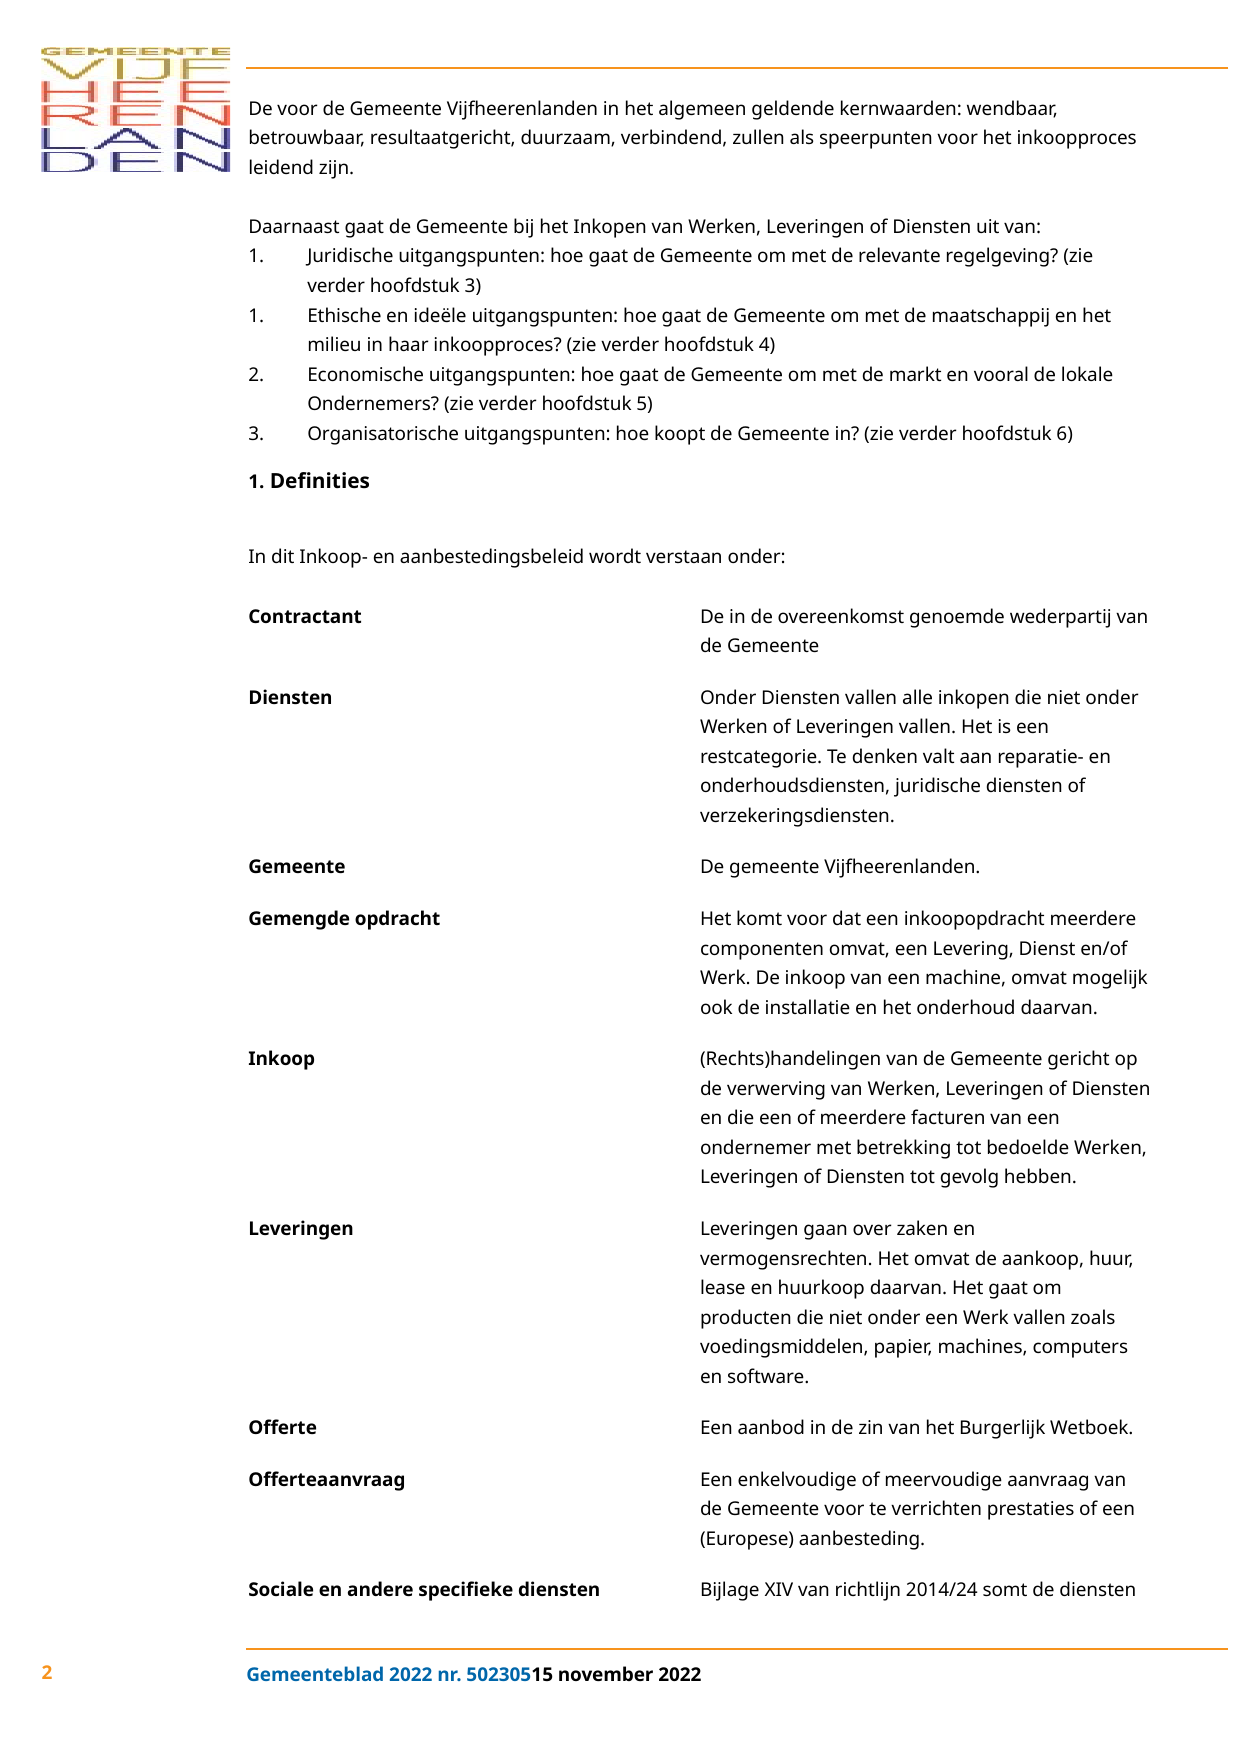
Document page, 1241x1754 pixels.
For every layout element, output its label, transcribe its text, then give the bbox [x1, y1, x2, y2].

table_cell [248, 658, 700, 684]
list Juridische uitgangspunten: hoe gaat de Gemeente om met de relevante regelgeving? (zie verder hoofdstuk 3) [248, 243, 1152, 298]
table_cell [248, 1389, 700, 1414]
table_cell De gemeente Vijfheerenlanden. [700, 854, 1152, 879]
table_cell Offerteaanvraag [248, 1466, 700, 1551]
table_cell [248, 1551, 700, 1577]
table_cell [248, 1440, 700, 1466]
table_header Contractant [248, 603, 700, 658]
table_cell Een enkelvoudige of meervoudige aanvraag van de Gemeente voor te verrichten prestaties of een (Europese) aanbesteding. [700, 1466, 1152, 1551]
table_cell Een aanbod in de zin van het Burgerlijk Wetboek. [700, 1415, 1152, 1440]
table_cell (Rechts)handelingen van de Gemeente gericht op de verwerving van Werken, Leveringen of Diensten en die een of meerdere facturen van een ondernemer met betrekking tot bedoelde Werken, Leveringen of Diensten tot gevolg hebben. [700, 1045, 1152, 1189]
table_cell [248, 828, 700, 854]
table_cell [700, 1020, 1152, 1045]
table_cell [248, 879, 700, 905]
list Organisatorische uitgangspunten: hoe koopt de Gemeente in? (zie verder hoofdstuk 6) [248, 420, 1152, 446]
table_cell Leveringen gaan over zaken en vermogensrechten. Het omvat de aankoop, huur, lease en huurkoop daarvan. Het gaat om producten die niet onder een Werk vallen zoals voedingsmiddelen, papier, machines, computers en software. [700, 1215, 1152, 1389]
picture [41, 47, 231, 172]
text 1. Definities [248, 466, 1152, 494]
table_cell Offerte [248, 1415, 700, 1440]
table_header De in de overeenkomst genoemde wederpartij van de Gemeente [700, 603, 1152, 658]
table_cell [700, 658, 1152, 684]
list Economische uitgangspunten: hoe gaat de Gemeente om met de markt en vooral de lokale Ondernemers? (zie verder hoofdstuk 5) [248, 361, 1152, 416]
table_cell [700, 1189, 1152, 1215]
table_cell Onder Diensten vallen alle inkopen die niet onder Werken of Leveringen vallen. Het is een restcategorie. Te denken valt aan reparatie- en onderhoudsdiensten, juridische diensten of verzekeringsdiensten. [700, 684, 1152, 828]
table_cell [700, 1551, 1152, 1577]
text Daarnaast gaat de Gemeente bij het Inkopen van Werken, Leveringen of Diensten uit van: [248, 213, 1152, 239]
table_cell [700, 1440, 1152, 1466]
text De voor de Gemeente Vijfheerenlanden in het algemeen geldende kernwaarden: wendbaar, betrouwbaar, resultaatgericht, duurzaam, verbindend, zullen als speerpunten voor het inkoopproces leidend zijn. [248, 95, 1152, 180]
table_cell Gemeente [248, 854, 700, 879]
table_cell Inkoop [248, 1045, 700, 1189]
table_cell [248, 1189, 700, 1215]
table_cell [700, 1389, 1152, 1414]
table_cell [700, 879, 1152, 905]
table_cell Sociale en andere specifieke diensten [248, 1577, 700, 1602]
table_cell Gemengde opdracht [248, 905, 700, 1019]
list Ethische en ideële uitgangspunten: hoe gaat de Gemeente om met de maatschappij en het milieu in haar inkoopproces? (zie verder hoofdstuk 4) [248, 302, 1152, 357]
text In dit Inkoop- en aanbestedingsbeleid wordt verstaan onder: [248, 543, 1152, 569]
table_cell Het komt voor dat een inkoopopdracht meerdere componenten omvat, een Levering, Dienst en/of Werk. De inkoop van een machine, omvat mogelijk ook de installatie en het onderhoud daarvan. [700, 905, 1152, 1019]
table_cell [248, 1020, 700, 1045]
table_cell [700, 828, 1152, 854]
table_cell Diensten [248, 684, 700, 828]
table_cell Leveringen [248, 1215, 700, 1389]
table_cell Bijlage XIV van richtlijn 2014/24 somt de diensten [700, 1577, 1152, 1602]
